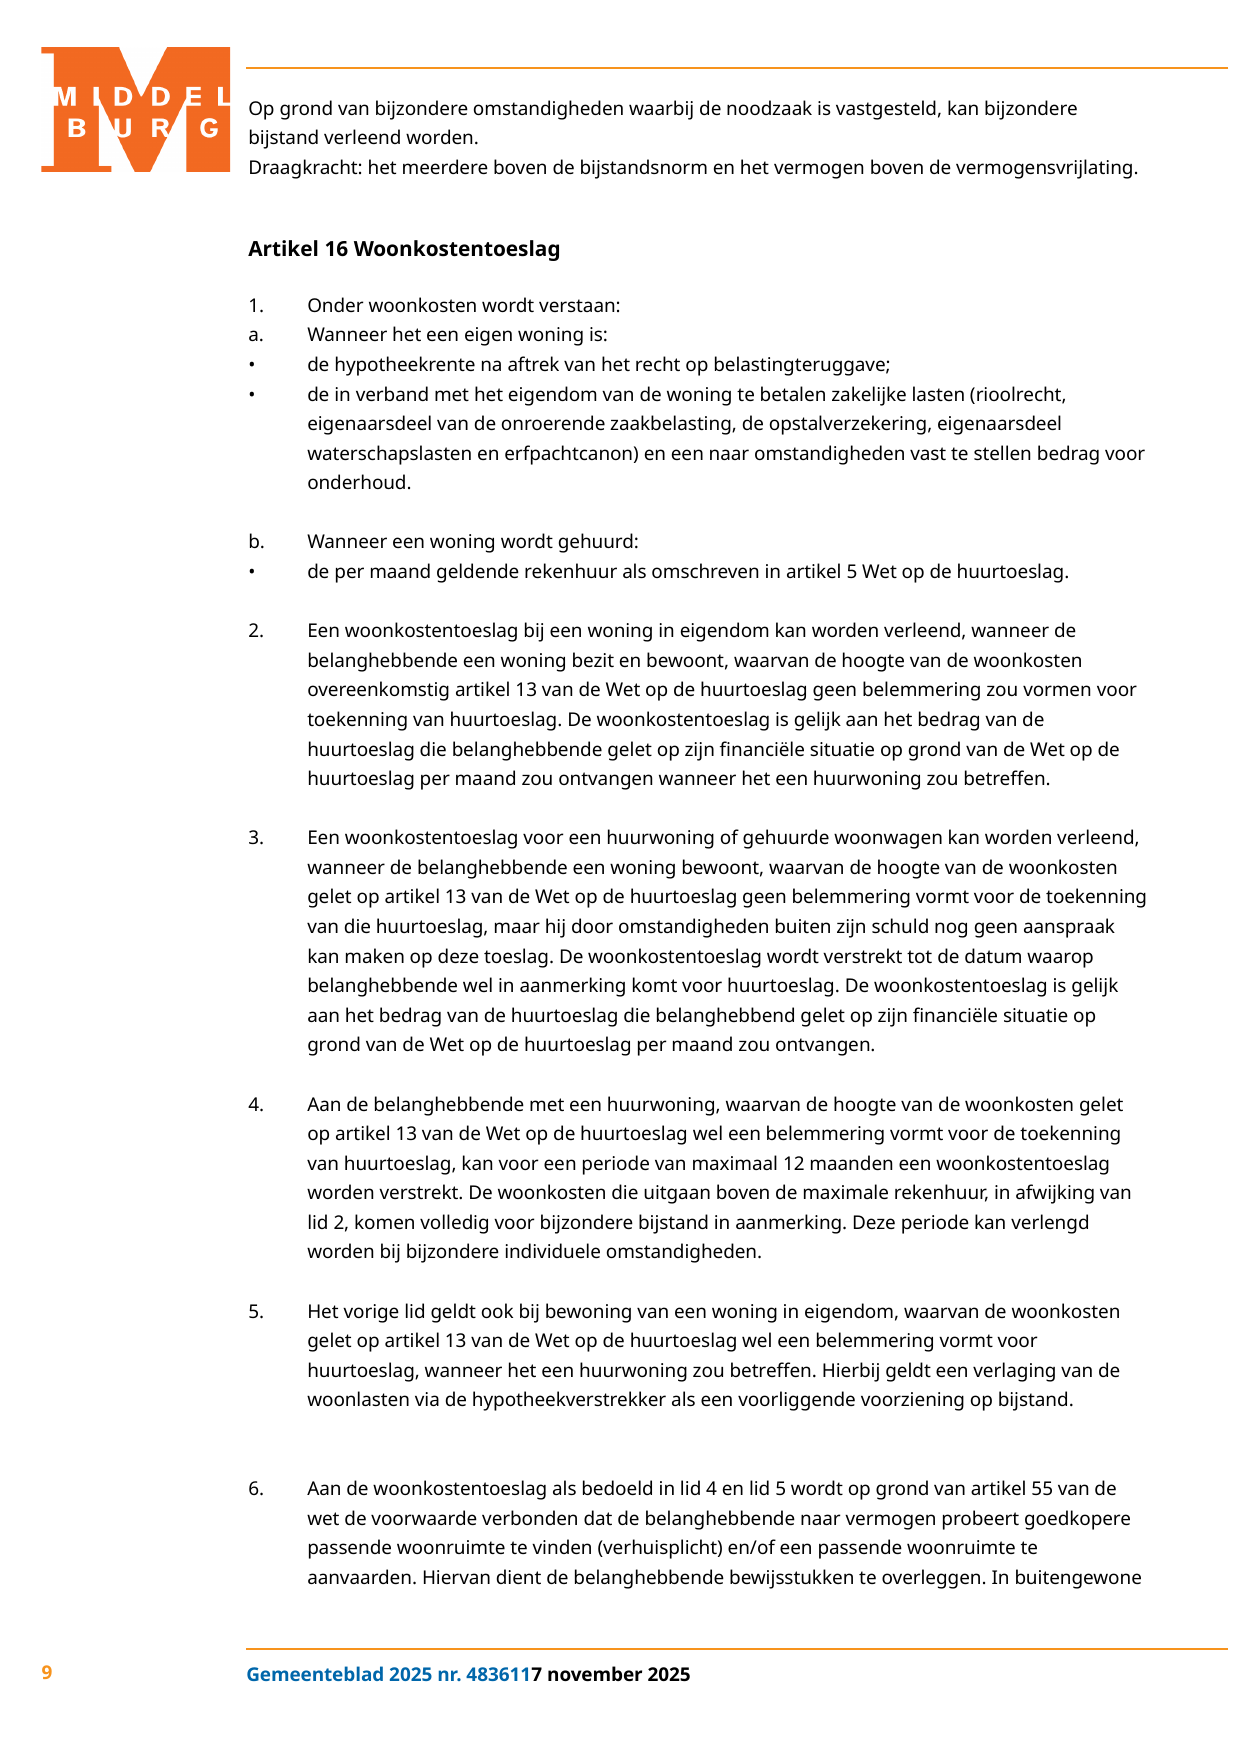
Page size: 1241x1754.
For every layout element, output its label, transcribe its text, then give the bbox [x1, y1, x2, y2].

list de hypotheekrente na aftrek van het recht op belastingteruggave; [248, 351, 1152, 377]
text Op grond van bijzondere omstandigheden waarbij de noodzaak is vastgesteld, kan bijzondere bijstand verleend worden. [248, 95, 1152, 150]
text Artikel 16 Woonkostentoeslag [248, 234, 1152, 262]
list Een woonkostentoeslag voor een huurwoning of gehuurde woonwagen kan worden verleend, wanneer de belanghebbende een woning bewoont, waarvan de hoogte van de woonkosten gelet op artikel 13 van de Wet op de huurtoeslag geen belemmering vormt voor de toekenning van die huurtoeslag, maar hij door omstandigheden buiten zijn schuld nog geen aanspraak kan maken op deze toeslag. De woonkostentoeslag wordt verstrekt tot de datum waarop belanghebbende wel in aanmerking komt voor huurtoeslag. De woonkostentoeslag is gelijk aan het bedrag van de huurtoeslag die belanghebbend gelet op zijn financiële situatie op grond van de Wet op de huurtoeslag per maand zou ontvangen. [248, 824, 1152, 1057]
list de in verband met het eigendom van de woning te betalen zakelijke lasten (rioolrecht, eigenaarsdeel van de onroerende zaakbelasting, de opstalverzekering, eigenaarsdeel waterschapslasten en erfpachtcanon) en een naar omstandigheden vast te stellen bedrag voor onderhoud. [248, 381, 1152, 495]
list de per maand geldende rekenhuur als omschreven in artikel 5 Wet op de huurtoeslag. [248, 558, 1152, 584]
list Het vorige lid geldt ook bij bewoning van een woning in eigendom, waarvan de woonkosten gelet op artikel 13 van de Wet op de huurtoeslag wel een belemmering vormt voor huurtoeslag, wanneer het een huurwoning zou betreffen. Hierbij geldt een verlaging van de woonlasten via de hypotheekverstrekker als een voorliggende voorziening op bijstand. [248, 1298, 1152, 1412]
text Draagkracht: het meerdere boven de bijstandsnorm en het vermogen boven de vermogensvrijlating. [248, 154, 1152, 180]
picture [41, 47, 231, 172]
list Onder woonkosten wordt verstaan: [248, 292, 1152, 318]
list Wanneer een woning wordt gehuurd: [248, 529, 1152, 554]
list Aan de woonkostentoeslag als bedoeld in lid 4 en lid 5 wordt op grond van artikel 55 van de wet de voorwaarde verbonden dat de belanghebbende naar vermogen probeert goedkopere passende woonruimte te vinden (verhuisplicht) en/of een passende woonruimte te aanvaarden. Hiervan dient de belanghebbende bewijsstukken te overleggen. In buitengewone [248, 1475, 1152, 1590]
list Een woonkostentoeslag bij een woning in eigendom kan worden verleend, wanneer de belanghebbende een woning bezit en bewoont, waarvan de hoogte van de woonkosten overeenkomstig artikel 13 van de Wet op de huurtoeslag geen belemmering zou vormen voor toekenning van huurtoeslag. De woonkostentoeslag is gelijk aan het bedrag van de huurtoeslag die belanghebbende gelet op zijn financiële situatie op grond van de Wet op de huurtoeslag per maand zou ontvangen wanneer het een huurwoning zou betreffen. [248, 617, 1152, 791]
list Aan de belanghebbende met een huurwoning, waarvan de hoogte van de woonkosten gelet op artikel 13 van de Wet op de huurtoeslag wel een belemmering vormt voor de toekenning van huurtoeslag, kan voor een periode van maximaal 12 maanden een woonkostentoeslag worden verstrekt. De woonkosten die uitgaan boven de maximale rekenhuur, in afwijking van lid 2, komen volledig voor bijzondere bijstand in aanmerking. Deze periode kan verlengd worden bij bijzondere individuele omstandigheden. [248, 1091, 1152, 1264]
list Wanneer het een eigen woning is: [248, 322, 1152, 347]
